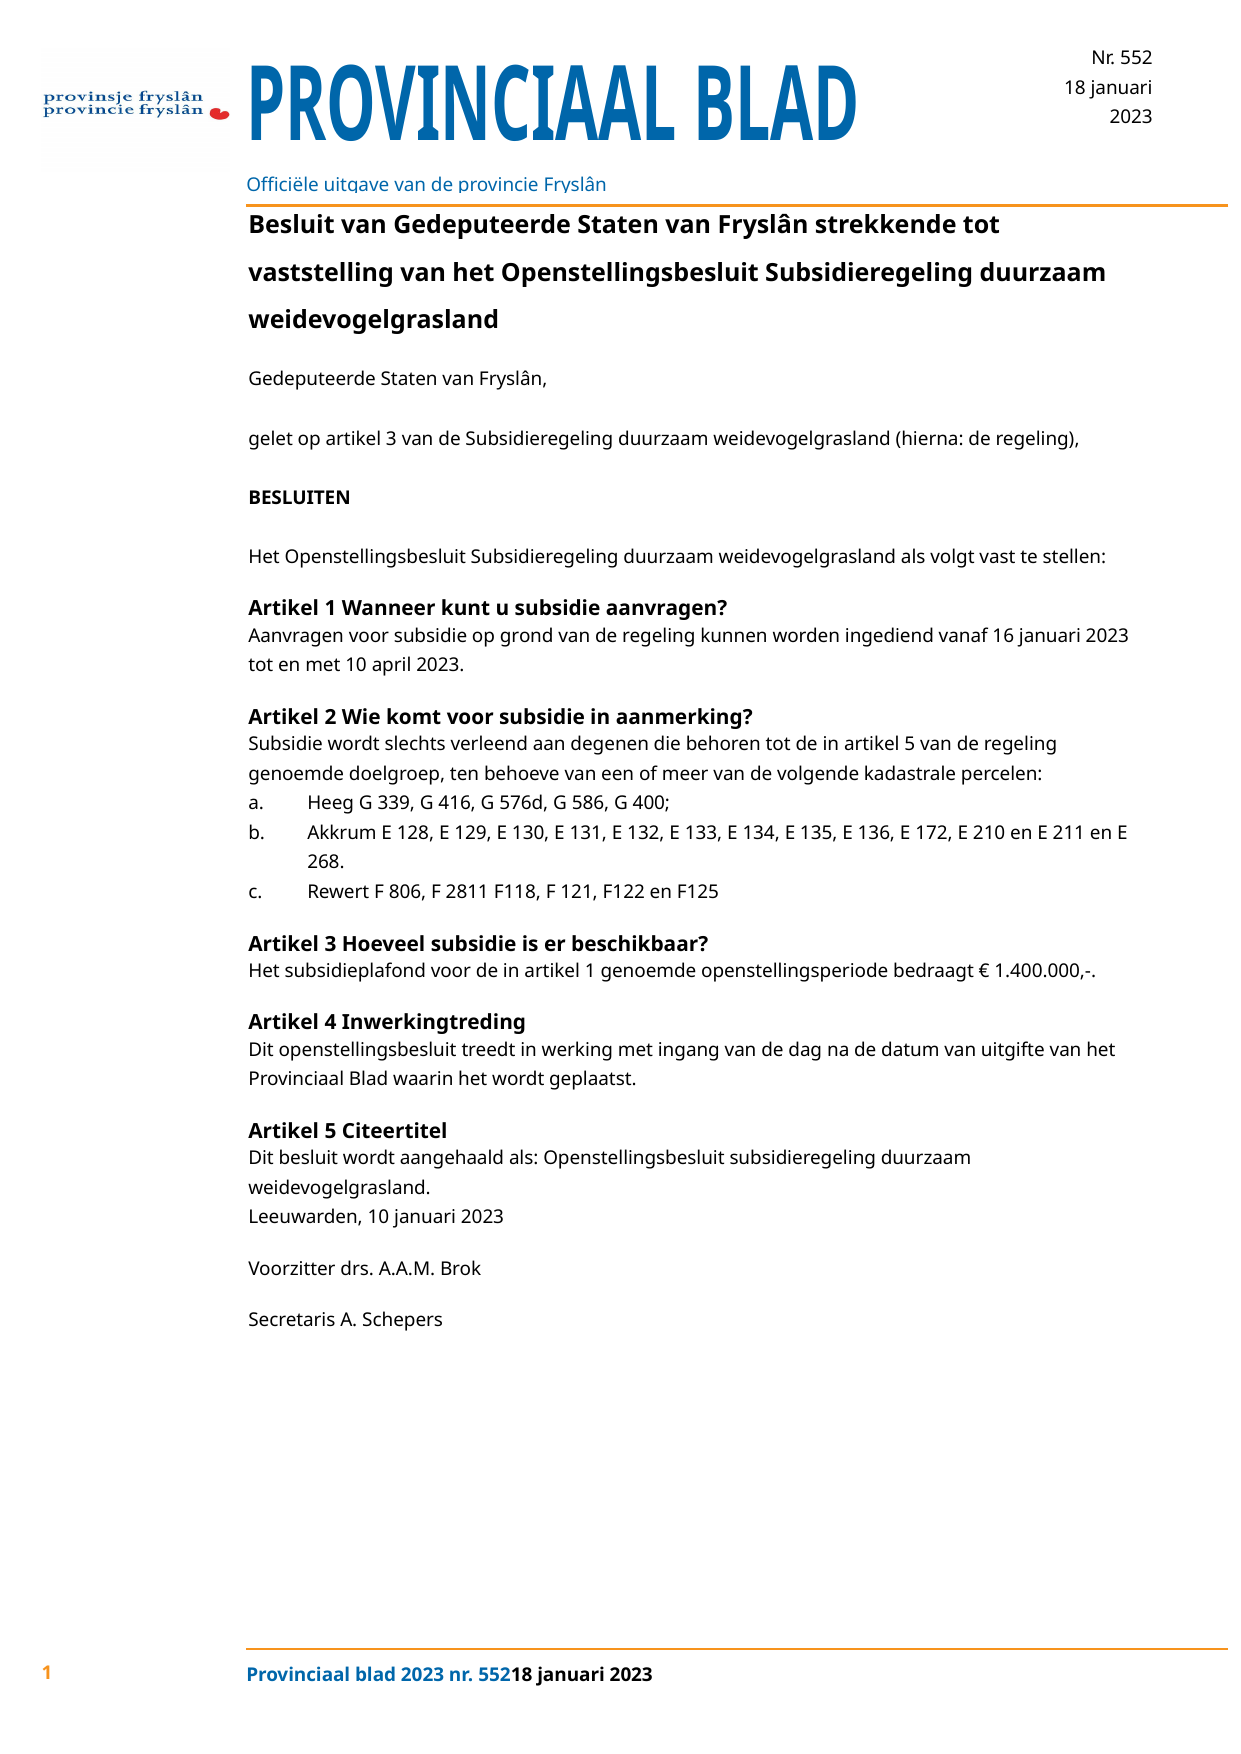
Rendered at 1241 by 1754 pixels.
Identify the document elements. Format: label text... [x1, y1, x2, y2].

text Aanvragen voor subsidie op grond van de regeling kunnen worden ingediend vanaf 16 januari 2023 tot en met 10 april 2023. [248, 622, 1152, 677]
text BESLUITEN [248, 484, 1152, 509]
list Rewert F 806, F 2811 F118, F 121, F122 en F125 [248, 878, 1152, 904]
text Leeuwarden, 10 januari 2023 [248, 1203, 1152, 1229]
text Het Openstellingsbesluit Subsidieregeling duurzaam weidevogelgrasland als volgt vast te stellen: [248, 543, 1152, 569]
text gelet op artikel 3 van de Subsidieregeling duurzaam weidevogelgrasland (hierna: de regeling), [248, 425, 1152, 450]
text Het subsidieplafond voor de in artikel 1 genoemde openstellingsperiode bedraagt € 1.400.000,-. [248, 957, 1152, 983]
text Gedeputeerde Staten van Fryslân, [248, 366, 1152, 391]
text Voorzitter drs. A.A.M. Brok [248, 1255, 1152, 1281]
text Artikel 4 Inwerkingtreding [248, 1007, 1152, 1036]
list Heeg G 339, G 416, G 576d, G 586, G 400; [248, 789, 1152, 815]
text Artikel 2 Wie komt voor subsidie in aanmerking? [248, 702, 1152, 730]
text Besluit van Gedeputeerde Staten van Fryslân strekkende tot vaststelling van het Openstellingsbesluit Subsidieregeling duurzaam weidevogelgrasland [248, 207, 1152, 336]
text Artikel 1 Wanneer kunt u subsidie aanvragen? [248, 593, 1152, 622]
text Subsidie wordt slechts verleend aan degenen die behoren tot de in artikel 5 van de regeling genoemde doelgroep, ten behoeve van een of meer van de volgende kadastrale percelen: [248, 730, 1152, 786]
text Secretaris A. Schepers [248, 1306, 1152, 1332]
text Dit besluit wordt aangehaald als: Openstellingsbesluit subsidieregeling duurzaam weidevogelgrasland. [248, 1144, 1152, 1200]
text Dit openstellingsbesluit treedt in werking met ingang van de dag na de datum van uitgifte van het Provinciaal Blad waarin het wordt geplaatst. [248, 1036, 1152, 1091]
text Artikel 3 Hoeveel subsidie is er beschikbaar? [248, 929, 1152, 957]
text Artikel 5 Citeertitel [248, 1116, 1152, 1144]
picture [41, 47, 231, 172]
list Akkrum E 128, E 129, E 130, E 131, E 132, E 133, E 134, E 135, E 136, E 172, E 210 en E 211 en E 268. [248, 819, 1152, 874]
